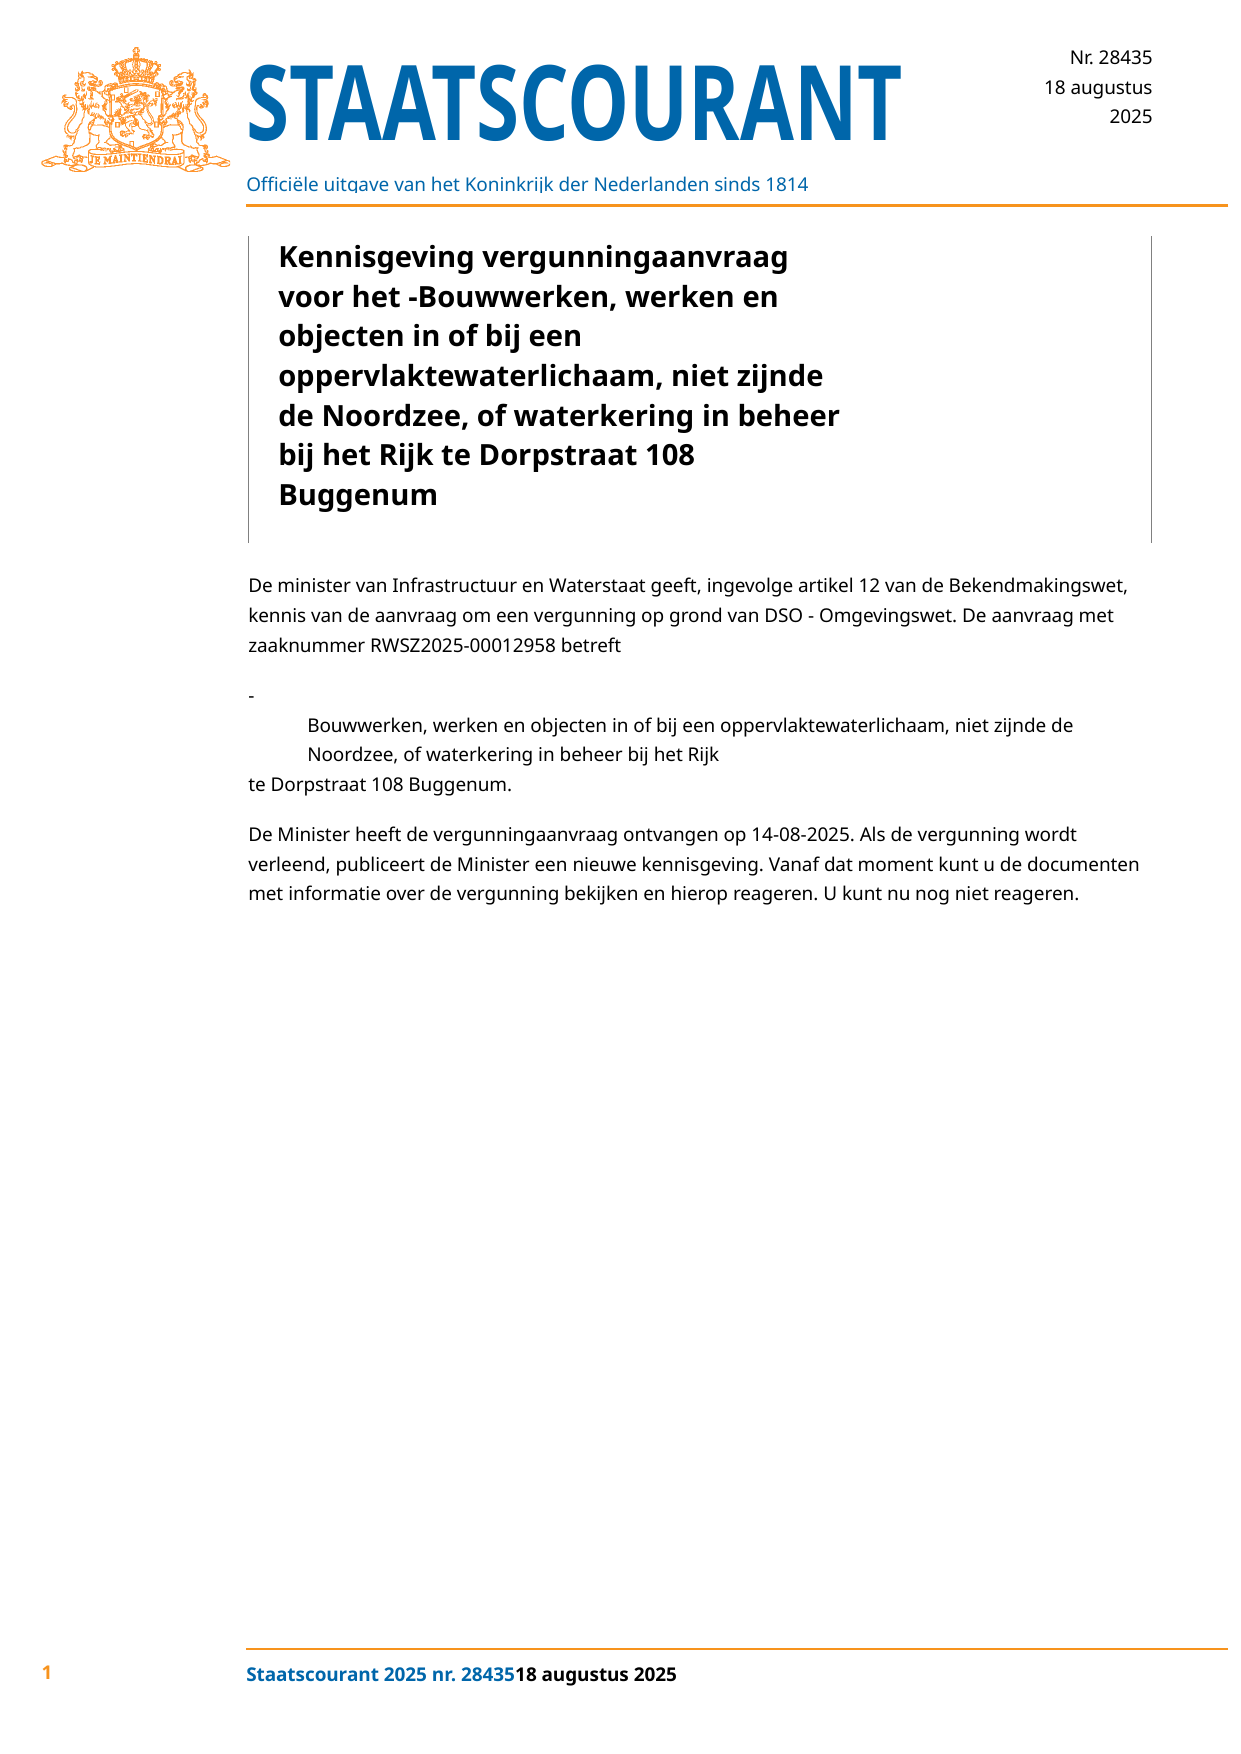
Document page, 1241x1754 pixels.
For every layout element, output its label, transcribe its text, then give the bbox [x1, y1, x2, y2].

picture [912, 236, 1090, 414]
table_header Kennisgeving vergunningaanvraag voor het -Bouwwerken, werken en objecten in of bij een oppervlaktewaterlichaam, niet zijnde de Noordzee, of waterkering in beheer bij het Rijk te Dorpstraat 108 Buggenum [249, 236, 850, 543]
list Bouwwerken, werken en objecten in of bij een oppervlaktewaterlichaam, niet zijnde de Noordzee, of waterkering in beheer bij het Rijk [248, 712, 1152, 767]
text De minister van Infrastructuur en Waterstaat geeft, ingevolge artikel 12 van de Bekendmakingswet, kennis van de aanvraag om een vergunning op grond van DSO - Omgevingswet. De aanvraag met zaaknummer RWSZ2025-00012958 betreft [248, 573, 1152, 658]
table_header [850, 236, 912, 413]
text te Dorpstraat 108 Buggenum. [248, 771, 1152, 797]
picture [41, 47, 231, 172]
text De Minister heeft de vergunningaanvraag ontvangen op 14-08-2025. Als de vergunning wordt verleend, publiceert de Minister een nieuwe kennisgeving. Vanaf dat moment kunt u de documenten met informatie over de vergunning bekijken en hierop reageren. U kunt nu nog niet reageren. [248, 821, 1152, 906]
table_header [850, 414, 1151, 543]
table_header [1090, 236, 1151, 413]
